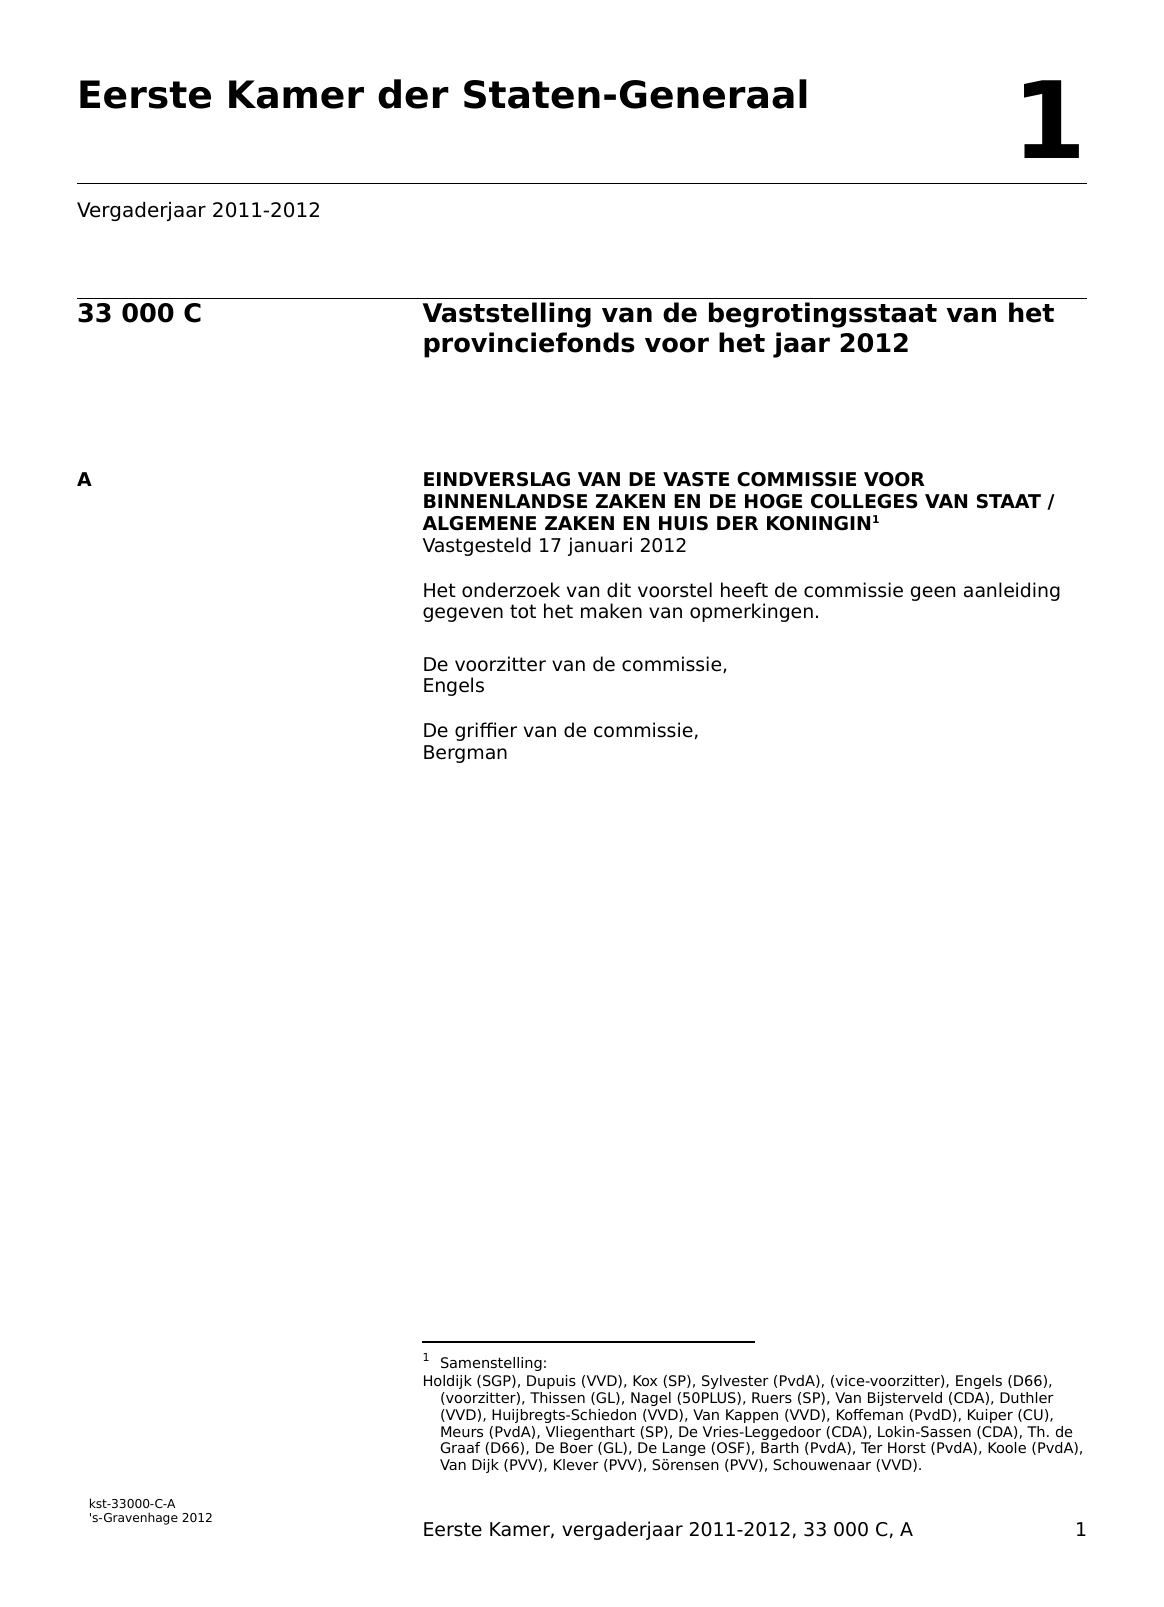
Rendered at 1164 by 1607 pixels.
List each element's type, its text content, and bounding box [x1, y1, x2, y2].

text Samenstelling: [422, 1351, 1087, 1373]
text 's-Gravenhage 2012 [88, 1511, 323, 1525]
table_cell Vergaderjaar 2011-2012 [77, 184, 1087, 298]
subtitle A EINDVERSLAG VAN DE VASTE COMMISSIE VOOR BINNENLANDSE ZAKEN EN DE HOGE COLLEGES VAN STAAT / ALGEMENE ZAKEN EN HUIS DER KONINGIN [77, 469, 1087, 535]
subtitle 33 000 C Vaststelling van de begrotingsstaat van het provinciefonds voor het jaar 2012 [77, 299, 1087, 358]
table_header 1 [886, 59, 1087, 183]
text Het onderzoek van dit voorstel heeft de commissie geen aanleiding gegeven tot het maken van opmerkingen. [422, 579, 1087, 623]
text kst-33000-C-A [88, 1497, 323, 1511]
text Vastgesteld 17 januari 2012 [422, 535, 1087, 557]
text De griffier van de commissie, Bergman [422, 719, 1087, 763]
text De voorzitter van de commissie, Engels [422, 653, 1087, 697]
table_header Eerste Kamer der Staten-Generaal [77, 59, 886, 183]
text Holdijk (SGP), Dupuis (VVD), Kox (SP), Sylvester (PvdA), (vice-voorzitter), Engels (D66), (voorzitter), Thissen (GL), Nagel (50PLUS), Ruers (SP), Van Bijsterveld (CDA), Duthler (VVD), Huijbregts-Schiedon (VVD), Van Kappen (VVD), Koffeman (PvdD), Kuiper (CU), Meurs (PvdA), Vliegenthart (SP), De Vries-Leggedoor (CDA), Lokin-Sassen (CDA), Th. de Graaf (D66), De Boer (GL), De Lange (OSF), Barth (PvdA), Ter Horst (PvdA), Koole (PvdA), Van Dijk (PVV), Klever (PVV), Sörensen (PVV), Schouwenaar (VVD). [422, 1373, 1087, 1474]
